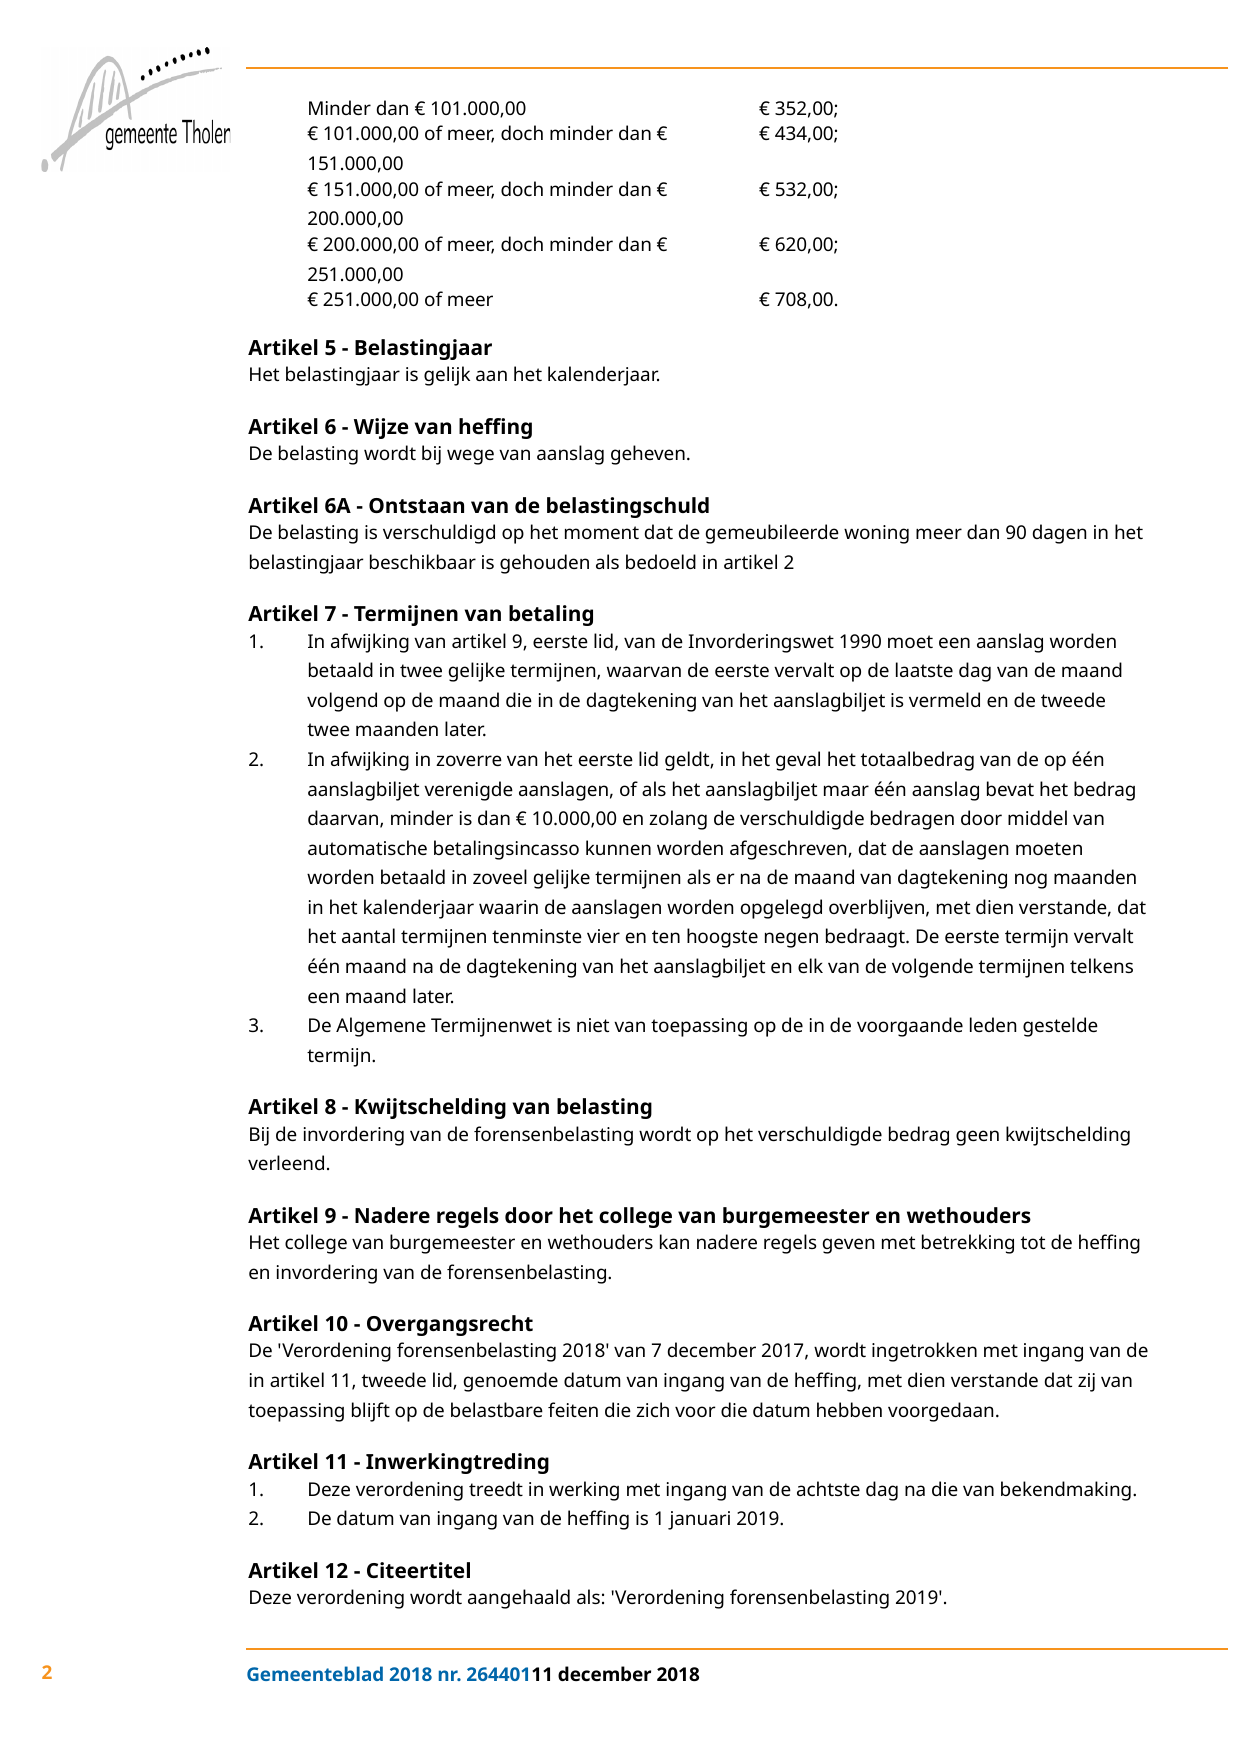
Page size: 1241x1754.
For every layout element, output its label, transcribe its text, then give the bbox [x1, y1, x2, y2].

table_cell € 532,00; [759, 176, 1211, 231]
table_cell € 620,00; [759, 231, 1211, 287]
text Artikel 9 - Nadere regels door het college van burgemeester en wethouders [248, 1201, 1152, 1229]
table_cell € 151.000,00 of meer, doch minder dan € 200.000,00 [307, 176, 759, 231]
text Artikel 8 - Kwijtschelding van belasting [248, 1092, 1152, 1121]
text Artikel 7 - Termijnen van betaling [248, 599, 1152, 628]
text De belasting wordt bij wege van aanslag geheven. [248, 441, 1152, 466]
list De datum van ingang van de heffing is 1 januari 2019. [248, 1505, 1152, 1531]
text Artikel 6 - Wijze van heffing [248, 412, 1152, 441]
text Bij de invordering van de forensenbelasting wordt op het verschuldigde bedrag geen kwijtschelding verleend. [248, 1121, 1152, 1176]
table_cell € 251.000,00 of meer [307, 287, 759, 312]
picture [41, 47, 231, 172]
table_header € 352,00; [759, 95, 1211, 121]
text De belasting is verschuldigd op het moment dat de gemeubileerde woning meer dan 90 dagen in het belastingjaar beschikbaar is gehouden als bedoeld in artikel 2 [248, 519, 1152, 575]
table_cell € 200.000,00 of meer, doch minder dan € 251.000,00 [307, 231, 759, 287]
text Het belastingjaar is gelijk aan het kalenderjaar. [248, 362, 1152, 387]
table_header Minder dan € 101.000,00 [307, 95, 759, 121]
table_cell € 434,00; [759, 121, 1211, 176]
text Deze verordening wordt aangehaald als: 'Verordening forensenbelasting 2019'. [248, 1584, 1152, 1610]
text Artikel 12 - Citeertitel [248, 1556, 1152, 1584]
text Het college van burgemeester en wethouders kan nadere regels geven met betrekking tot de heffing en invordering van de forensenbelasting. [248, 1229, 1152, 1284]
text Artikel 5 - Belastingjaar [248, 333, 1152, 362]
text De 'Verordening forensenbelasting 2018' van 7 december 2017, wordt ingetrokken met ingang van de in artikel 11, tweede lid, genoemde datum van ingang van de heffing, met dien verstande dat zij van toepassing blijft op de belastbare feiten die zich voor die datum hebben voorgedaan. [248, 1338, 1152, 1423]
list In afwijking in zoverre van het eerste lid geldt, in het geval het totaalbedrag van de op één aanslagbiljet verenigde aanslagen, of als het aanslagbiljet maar één aanslag bevat het bedrag daarvan, minder is dan € 10.000,00 en zolang de verschuldigde bedragen door middel van automatische betalingsincasso kunnen worden afgeschreven, dat de aanslagen moeten worden betaald in zoveel gelijke termijnen als er na de maand van dagtekening nog maanden in het kalenderjaar waarin de aanslagen worden opgelegd overblijven, met dien verstande, dat het aantal termijnen tenminste vier en ten hoogste negen bedraagt. De eerste termijn vervalt één maand na de dagtekening van het aanslagbiljet en elk van de volgende termijnen telkens een maand later. [248, 746, 1152, 1008]
table_cell € 708,00. [759, 287, 1211, 312]
text Artikel 10 - Overgangsrecht [248, 1309, 1152, 1338]
list Deze verordening treedt in werking met ingang van de achtste dag na die van bekendmaking. [248, 1476, 1152, 1501]
list De Algemene Termijnenwet is niet van toepassing op de in de voorgaande leden gestelde termijn. [248, 1012, 1152, 1068]
text Artikel 6A - Ontstaan van de belastingschuld [248, 491, 1152, 519]
text Artikel 11 - Inwerkingtreding [248, 1447, 1152, 1476]
list In afwijking van artikel 9, eerste lid, van de Invorderingswet 1990 moet een aanslag worden betaald in twee gelijke termijnen, waarvan de eerste vervalt op de laatste dag van de maand volgend op de maand die in de dagtekening van het aanslagbiljet is vermeld en de tweede twee maanden later. [248, 628, 1152, 742]
table_cell € 101.000,00 of meer, doch minder dan € 151.000,00 [307, 121, 759, 176]
